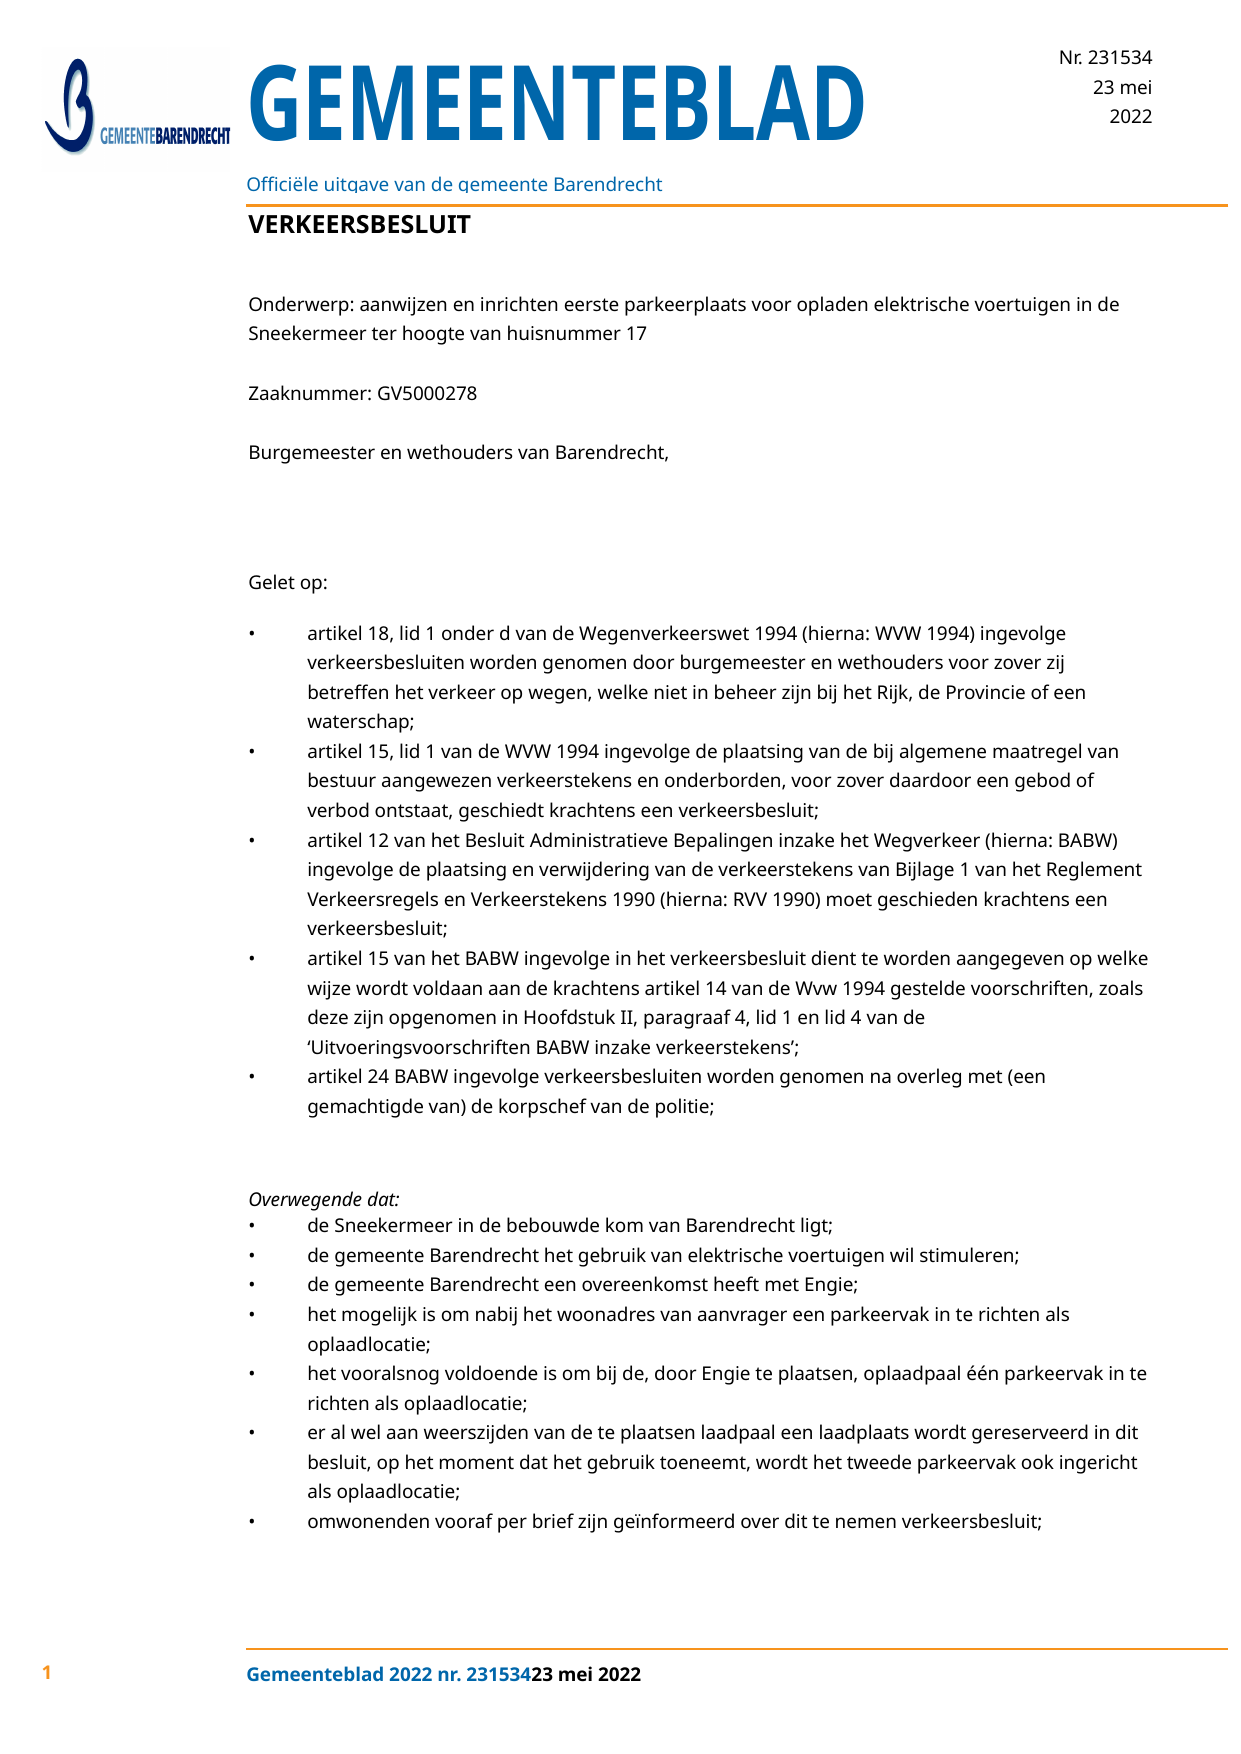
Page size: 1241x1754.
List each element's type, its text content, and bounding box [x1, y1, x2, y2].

list het mogelijk is om nabij het woonadres van aanvrager een parkeervak in te richten als oplaadlocatie; [248, 1301, 1152, 1356]
list artikel 15 van het BABW ingevolge in het verkeersbesluit dient te worden aangegeven op welke wijze wordt voldaan aan de krachtens artikel 14 van de Wvw 1994 gestelde voorschriften, zoals deze zijn opgenomen in Hoofdstuk II, paragraaf 4, lid 1 en lid 4 van de ‘Uitvoeringsvoorschriften BABW inzake verkeerstekens’; [248, 945, 1152, 1060]
list de Sneekermeer in de bebouwde kom van Barendrecht ligt; [248, 1212, 1152, 1238]
list het vooralsnog voldoende is om bij de, door Engie te plaatsen, oplaadpaal één parkeervak in te richten als oplaadlocatie; [248, 1360, 1152, 1416]
text VERKEERSBESLUIT [248, 207, 1152, 241]
list artikel 12 van het Besluit Administratieve Bepalingen inzake het Wegverkeer (hierna: BABW) ingevolge de plaatsing en verwijdering van de verkeerstekens van Bijlage 1 van het Reglement Verkeersregels en Verkeerstekens 1990 (hierna: RVV 1990) moet geschieden krachtens een verkeersbesluit; [248, 827, 1152, 941]
list artikel 15, lid 1 van de WVW 1994 ingevolge de plaatsing van de bij algemene maatregel van bestuur aangewezen verkeerstekens en onderborden, voor zover daardoor een gebod of verbod ontstaat, geschiedt krachtens een verkeersbesluit; [248, 738, 1152, 823]
text Burgemeester en wethouders van Barendrecht, [248, 439, 1152, 465]
text Gelet op: [248, 569, 1152, 595]
text Overwegende dat: [248, 1187, 1152, 1212]
list artikel 24 BABW ingevolge verkeersbesluiten worden genomen na overleg met (een gemachtigde van) de korpschef van de politie; [248, 1063, 1152, 1119]
text Zaaknummer: GV5000278 [248, 380, 1152, 406]
list omwonenden vooraf per brief zijn geïnformeerd over dit te nemen verkeersbesluit; [248, 1508, 1152, 1534]
picture [41, 47, 231, 172]
list artikel 18, lid 1 onder d van de Wegenverkeerswet 1994 (hierna: WVW 1994) ingevolge verkeersbesluiten worden genomen door burgemeester en wethouders voor zover zij betreffen het verkeer op wegen, welke niet in beheer zijn bij het Rijk, de Provincie of een waterschap; [248, 620, 1152, 734]
list er al wel aan weerszijden van de te plaatsen laadpaal een laadplaats wordt gereserveerd in dit besluit, op het moment dat het gebruik toeneemt, wordt het tweede parkeervak ook ingericht als oplaadlocatie; [248, 1419, 1152, 1504]
list de gemeente Barendrecht het gebruik van elektrische voertuigen wil stimuleren; [248, 1242, 1152, 1268]
text Onderwerp: aanwijzen en inrichten eerste parkeerplaats voor opladen elektrische voertuigen in de Sneekermeer ter hoogte van huisnummer 17 [248, 291, 1152, 346]
list de gemeente Barendrecht een overeenkomst heeft met Engie; [248, 1272, 1152, 1297]
